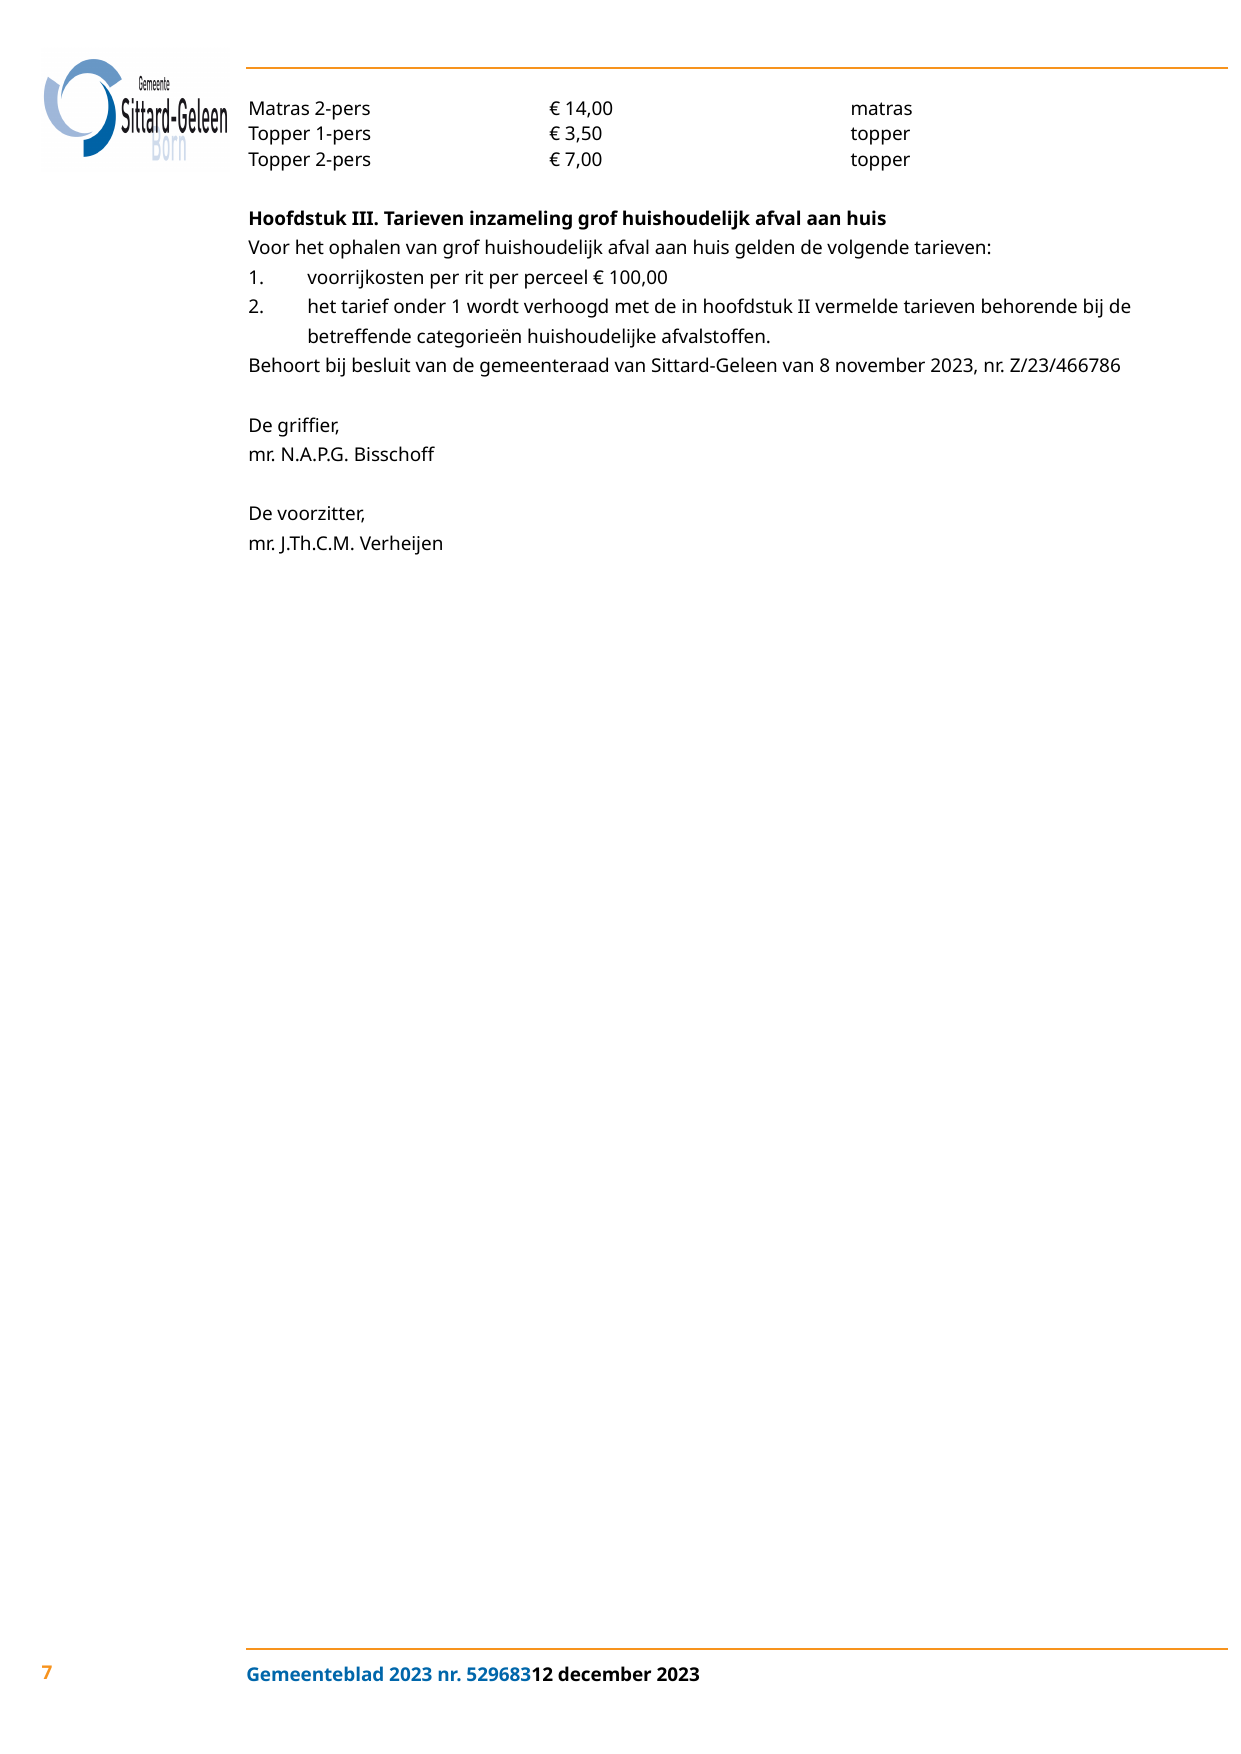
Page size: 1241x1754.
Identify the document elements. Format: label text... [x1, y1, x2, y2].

picture [41, 47, 231, 172]
text Voor het ophalen van grof huishoudelijk afval aan huis gelden de volgende tarieven: [248, 234, 1152, 260]
text Hoofdstuk III. Tarieven inzameling grof huishoudelijk afval aan huis [248, 205, 1152, 231]
text De voorzitter, [248, 501, 1152, 526]
text De griffier, [248, 412, 1152, 438]
list het tarief onder 1 wordt verhoogd met de in hoofdstuk II vermelde tarieven behorende bij de betreffende categorieën huishoudelijke afvalstoffen. [248, 293, 1152, 349]
table_cell € 3,50 [549, 121, 850, 146]
table_cell topper [850, 146, 1152, 172]
table_cell € 7,00 [549, 146, 850, 172]
text mr. N.A.P.G. Bisschoff [248, 441, 1152, 467]
text Behoort bij besluit van de gemeenteraad van Sittard-Geleen van 8 november 2023, nr. Z/23/466786 [248, 353, 1152, 378]
list voorrijkosten per rit per perceel € 100,00 [248, 264, 1152, 290]
table_cell Topper 2-pers [248, 146, 549, 172]
table_cell Topper 1-pers [248, 121, 549, 146]
table_cell € 14,00 [549, 95, 850, 121]
table_cell topper [850, 121, 1152, 146]
table_cell matras [850, 95, 1152, 121]
table_cell Matras 2-pers [248, 95, 549, 121]
text mr. J.Th.C.M. Verheijen [248, 530, 1152, 556]
